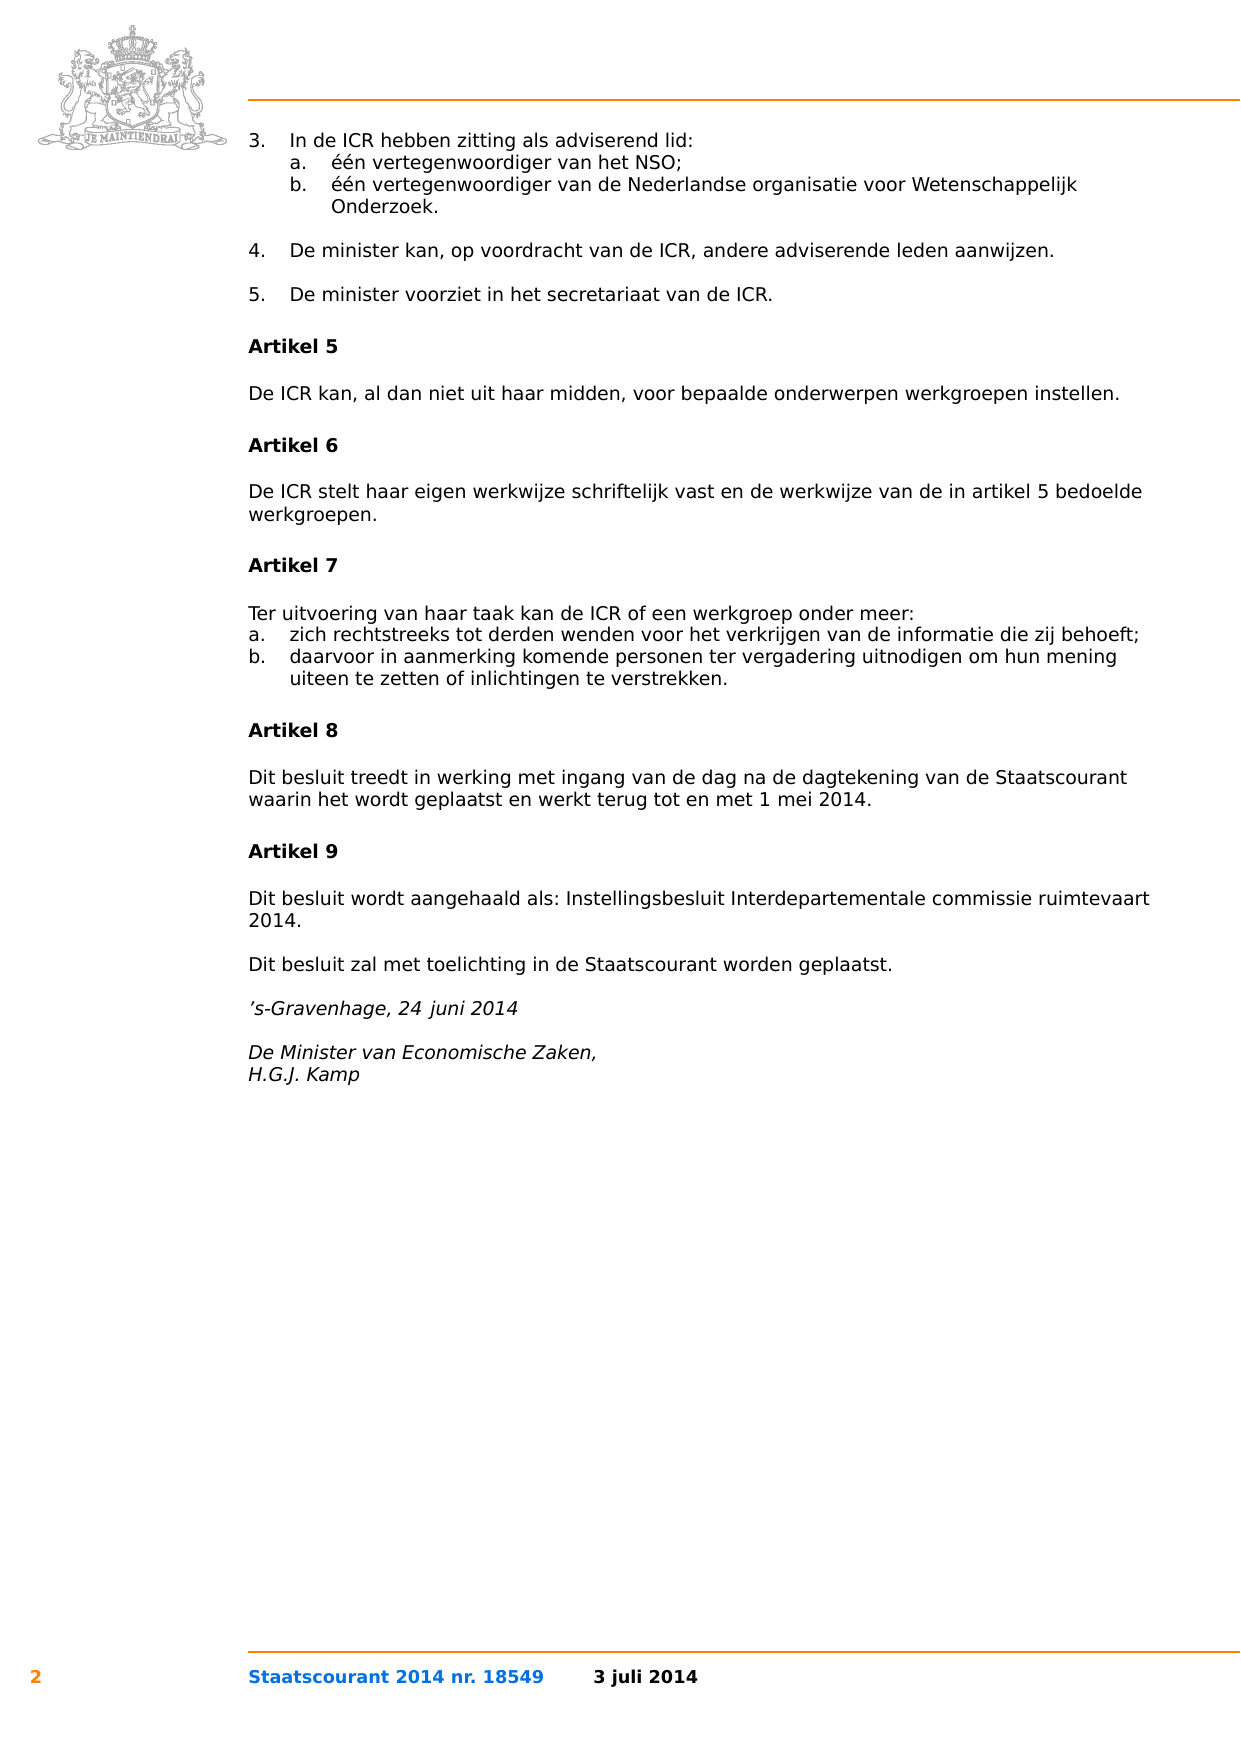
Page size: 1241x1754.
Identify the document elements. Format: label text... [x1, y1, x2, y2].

text Dit besluit treedt in werking met ingang van de dag na de dagtekening van de Staatscourant waarin het wordt geplaatst en werkt terug tot en met 1 mei 2014. [248, 767, 1163, 811]
subtitle Artikel 9 [248, 841, 1163, 863]
text Dit besluit wordt aangehaald als: Instellingsbesluit Interdepartementale commissie ruimtevaart 2014. [248, 888, 1163, 932]
text b. één vertegenwoordiger van de Nederlandse organisatie voor Wetenschappelijk Onderzoek. [289, 174, 1163, 218]
text De Minister van Economische Zaken, H.G.J. Kamp [248, 1042, 1163, 1086]
subtitle Artikel 6 [248, 434, 1163, 456]
subtitle Artikel 8 [248, 720, 1163, 742]
text a. één vertegenwoordiger van het NSO; [289, 152, 1163, 174]
text Ter uitvoering van haar taak kan de ICR of een werkgroep onder meer: [248, 602, 1163, 624]
text ’s-Gravenhage, 24 juni 2014 [248, 998, 1163, 1020]
text b. daarvoor in aanmerking komende personen ter vergadering uitnodigen om hun mening uiteen te zetten of inlichtingen te verstrekken. [248, 646, 1163, 690]
subtitle Artikel 7 [248, 555, 1163, 577]
text 4. De minister kan, op voordracht van de ICR, andere adviserende leden aanwijzen. [248, 240, 1163, 262]
text Dit besluit zal met toelichting in de Staatscourant worden geplaatst. [248, 954, 1163, 976]
picture [38, 25, 227, 150]
subtitle Artikel 5 [248, 336, 1163, 357]
text 3. In de ICR hebben zitting als adviserend lid: [248, 130, 1163, 152]
text 5. De minister voorziet in het secretariaat van de ICR. [248, 283, 1163, 306]
text De ICR stelt haar eigen werkwijze schriftelijk vast en de werkwijze van de in artikel 5 bedoelde werkgroepen. [248, 481, 1163, 525]
text a. zich rechtstreeks tot derden wenden voor het verkrijgen van de informatie die zij behoeft; [248, 624, 1163, 646]
text De ICR kan, al dan niet uit haar midden, voor bepaalde onderwerpen werkgroepen instellen. [248, 382, 1163, 404]
